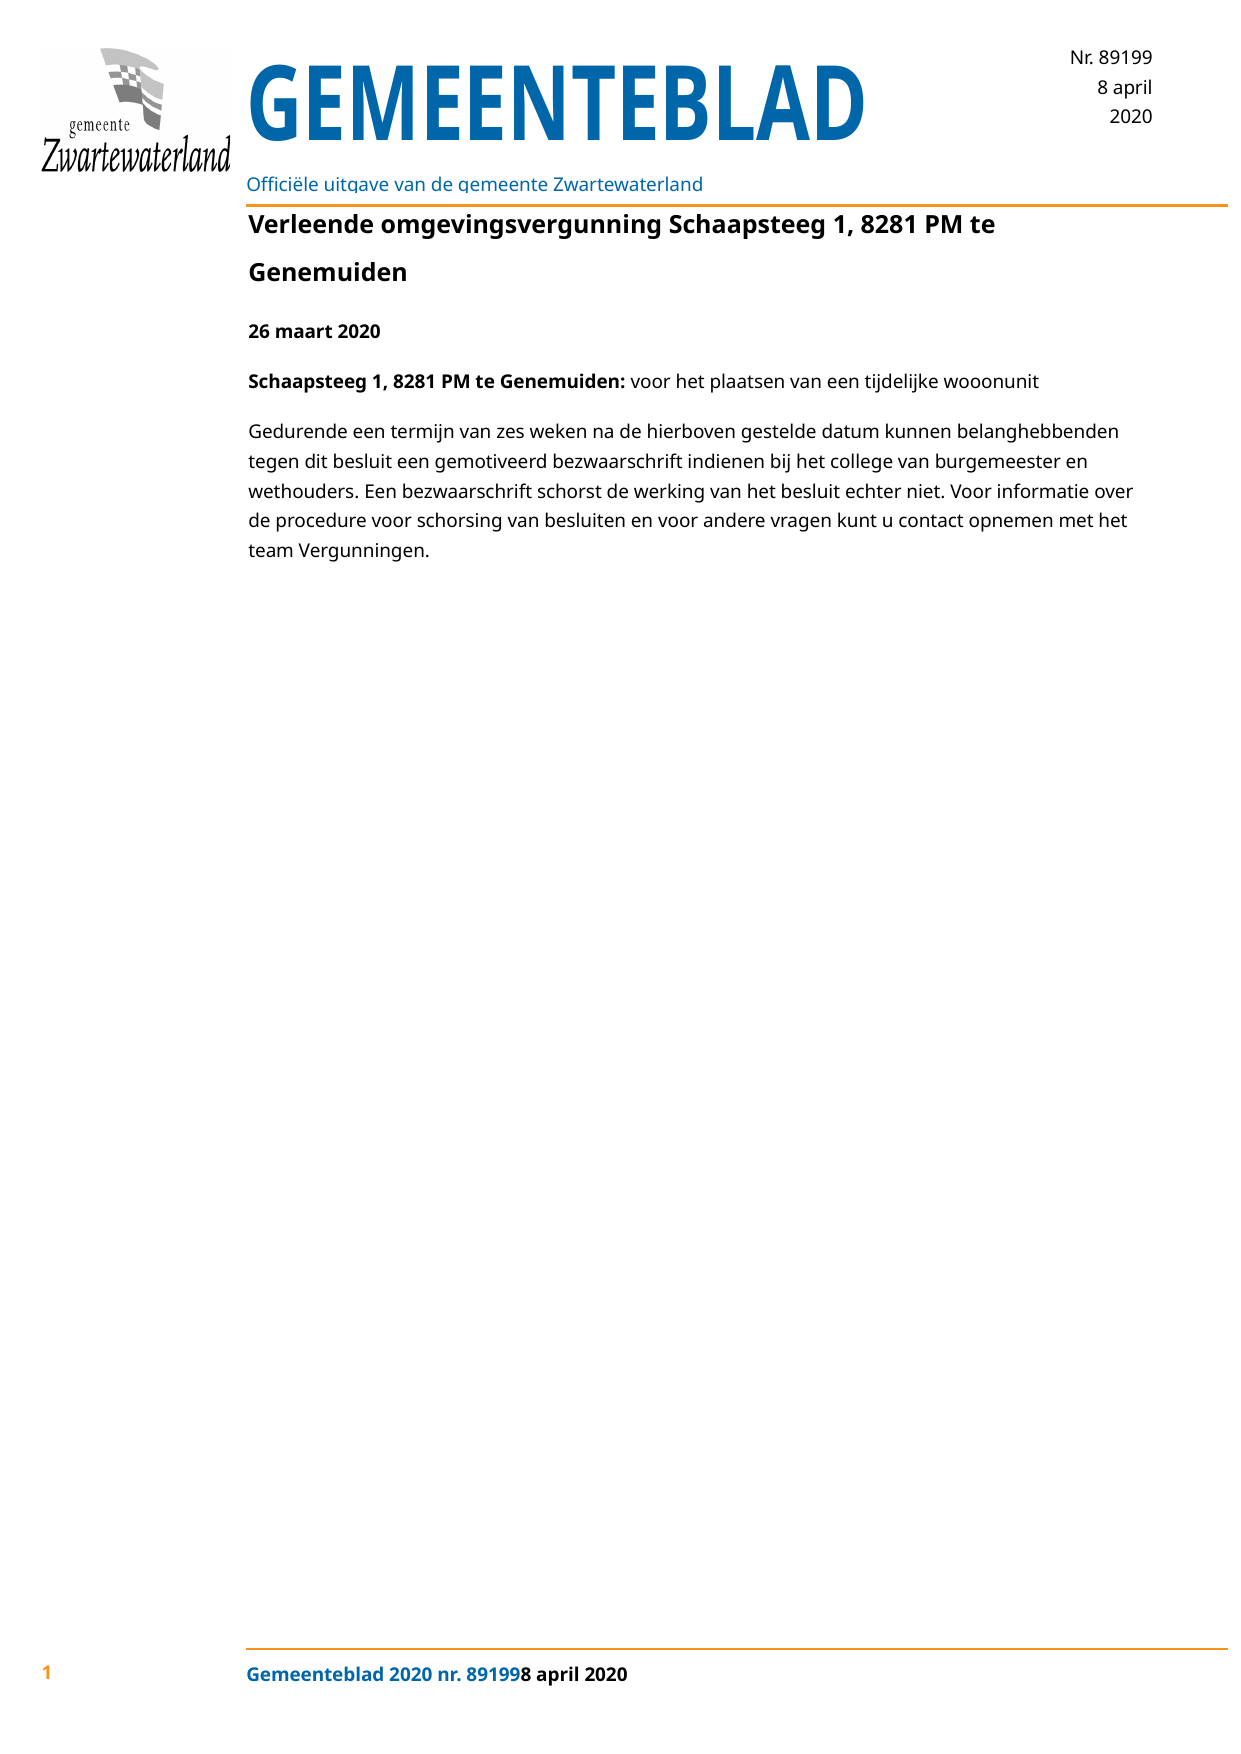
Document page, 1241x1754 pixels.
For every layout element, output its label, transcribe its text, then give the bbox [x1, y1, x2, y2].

text 26 maart 2020 [248, 318, 1152, 344]
picture [41, 47, 231, 172]
text Schaapsteeg 1, 8281 PM te Genemuiden: voor het plaatsen van een tijdelijke wooonunit [248, 368, 1152, 394]
text Verleende omgevingsvergunning Schaapsteeg 1, 8281 PM te Genemuiden [248, 207, 1152, 288]
text Gedurende een termijn van zes weken na de hierboven gestelde datum kunnen belanghebbenden tegen dit besluit een gemotiveerd bezwaarschrift indienen bij het college van burgemeester en wethouders. Een bezwaarschrift schorst de werking van het besluit echter niet. Voor informatie over de procedure voor schorsing van besluiten en voor andere vragen kunt u contact opnemen met het team Vergunningen. [248, 419, 1152, 563]
